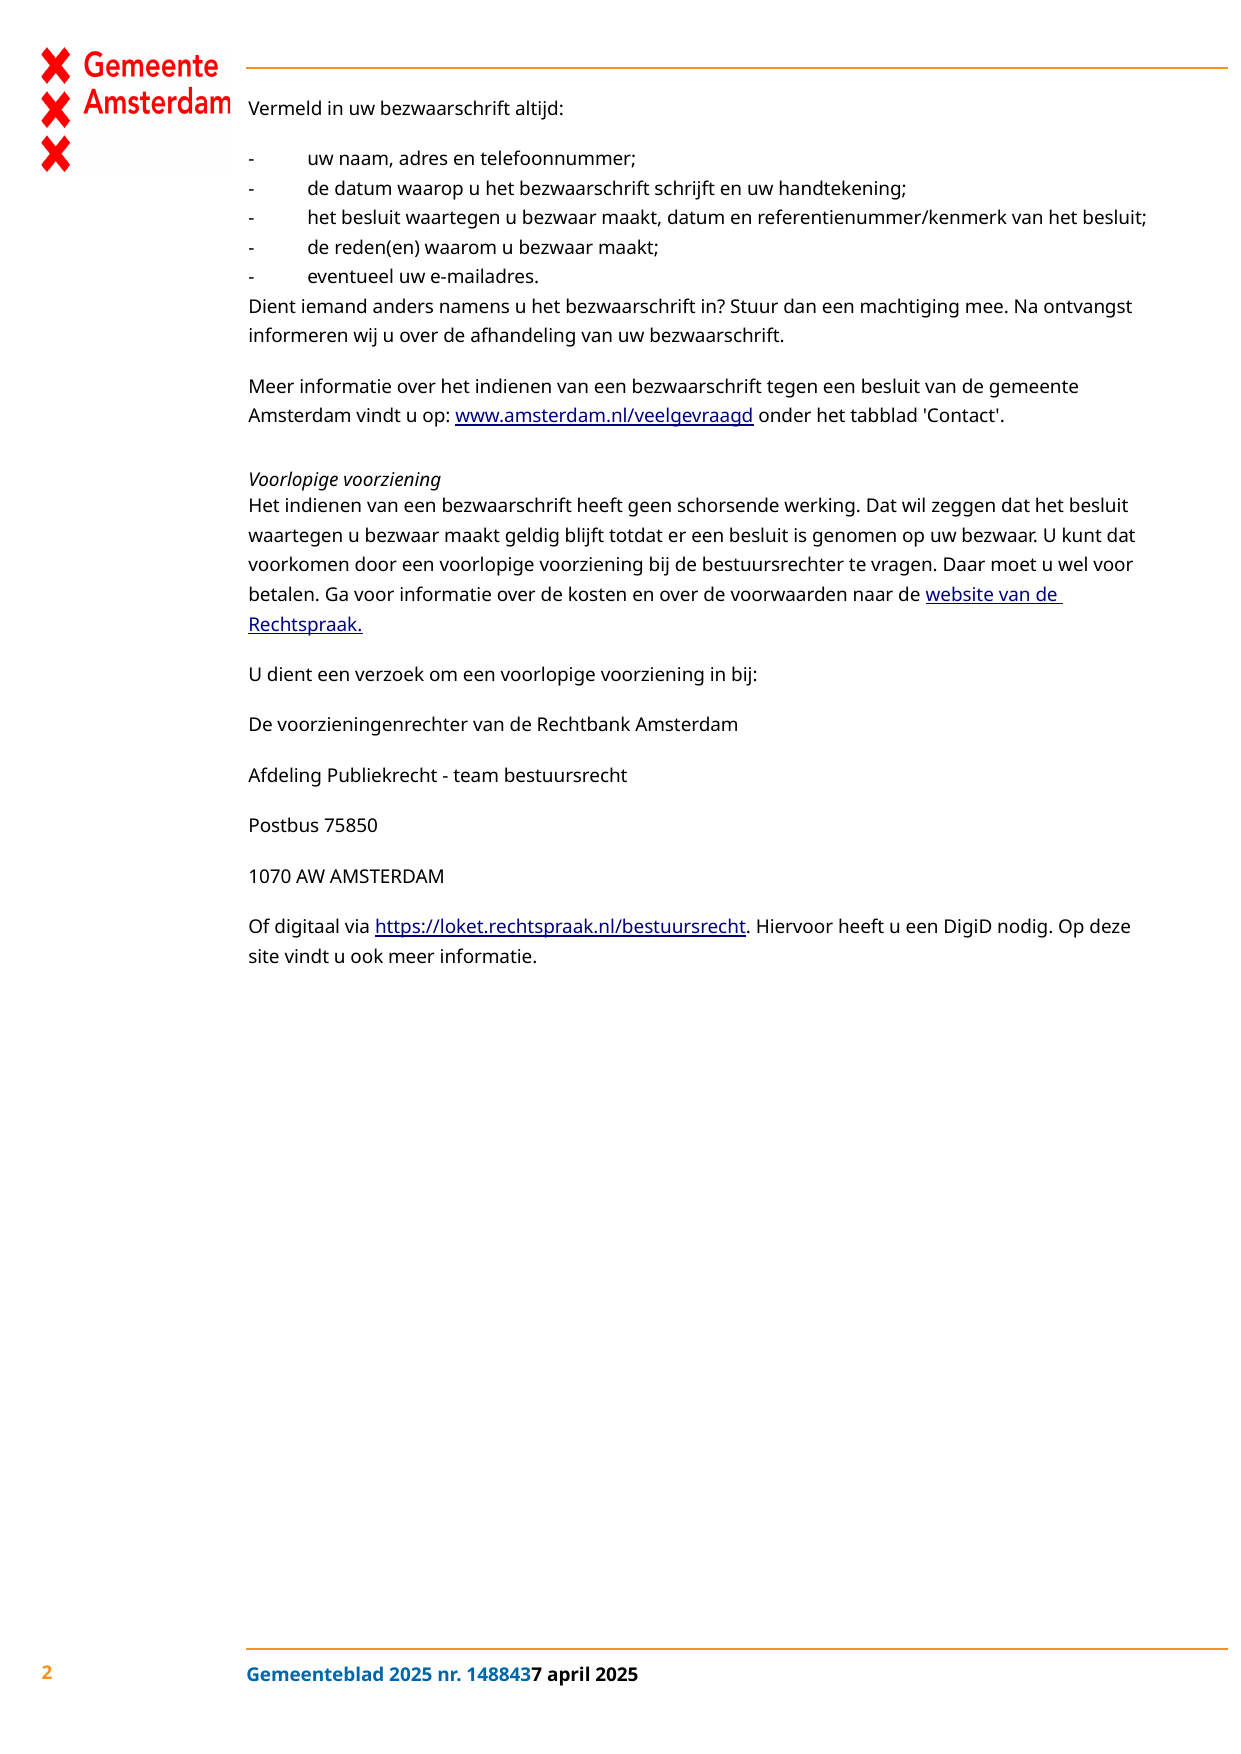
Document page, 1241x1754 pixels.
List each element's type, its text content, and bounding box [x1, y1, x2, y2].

list eventueel uw e-mailadres. [248, 263, 1152, 289]
text Dient iemand anders namens u het bezwaarschrift in? Stuur dan een machtiging mee. Na ontvangst informeren wij u over de afhandeling van uw bezwaarschrift. [248, 293, 1152, 348]
text Of digitaal via https://loket.rechtspraak.nl/bestuursrecht. Hiervoor heeft u een DigiD nodig. Op deze site vindt u ook meer informatie. [248, 913, 1152, 968]
text U dient een verzoek om een voorlopige voorziening in bij: [248, 661, 1152, 687]
text De voorzieningenrechter van de Rechtbank Amsterdam [248, 712, 1152, 737]
list het besluit waartegen u bezwaar maakt, datum en referentienummer/kenmerk van het besluit; [248, 204, 1152, 230]
text Meer informatie over het indienen van een bezwaarschrift tegen een besluit van de gemeente Amsterdam vindt u op: www.amsterdam.nl/veelgevraagd onder het tabblad 'Contact'. [248, 373, 1152, 428]
text Postbus 75850 [248, 812, 1152, 838]
text Voorlopige voorziening [248, 467, 1152, 492]
picture [41, 47, 231, 172]
text Vermeld in uw bezwaarschrift altijd: [248, 95, 1152, 121]
list de reden(en) waarom u bezwaar maakt; [248, 234, 1152, 260]
list uw naam, adres en telefoonnummer; [248, 145, 1152, 171]
text Afdeling Publiekrecht - team bestuursrecht [248, 762, 1152, 788]
text 1070 AW AMSTERDAM [248, 863, 1152, 888]
list de datum waarop u het bezwaarschrift schrijft en uw handtekening; [248, 175, 1152, 201]
text Het indienen van een bezwaarschrift heeft geen schorsende werking. Dat wil zeggen dat het besluit waartegen u bezwaar maakt geldig blijft totdat er een besluit is genomen op uw bezwaar. U kunt dat voorkomen door een voorlopige voorziening bij de bestuursrechter te vragen. Daar moet u wel voor betalen. Ga voor informatie over de kosten en over de voorwaarden naar de website van de Rechtspraak. [248, 492, 1152, 636]
